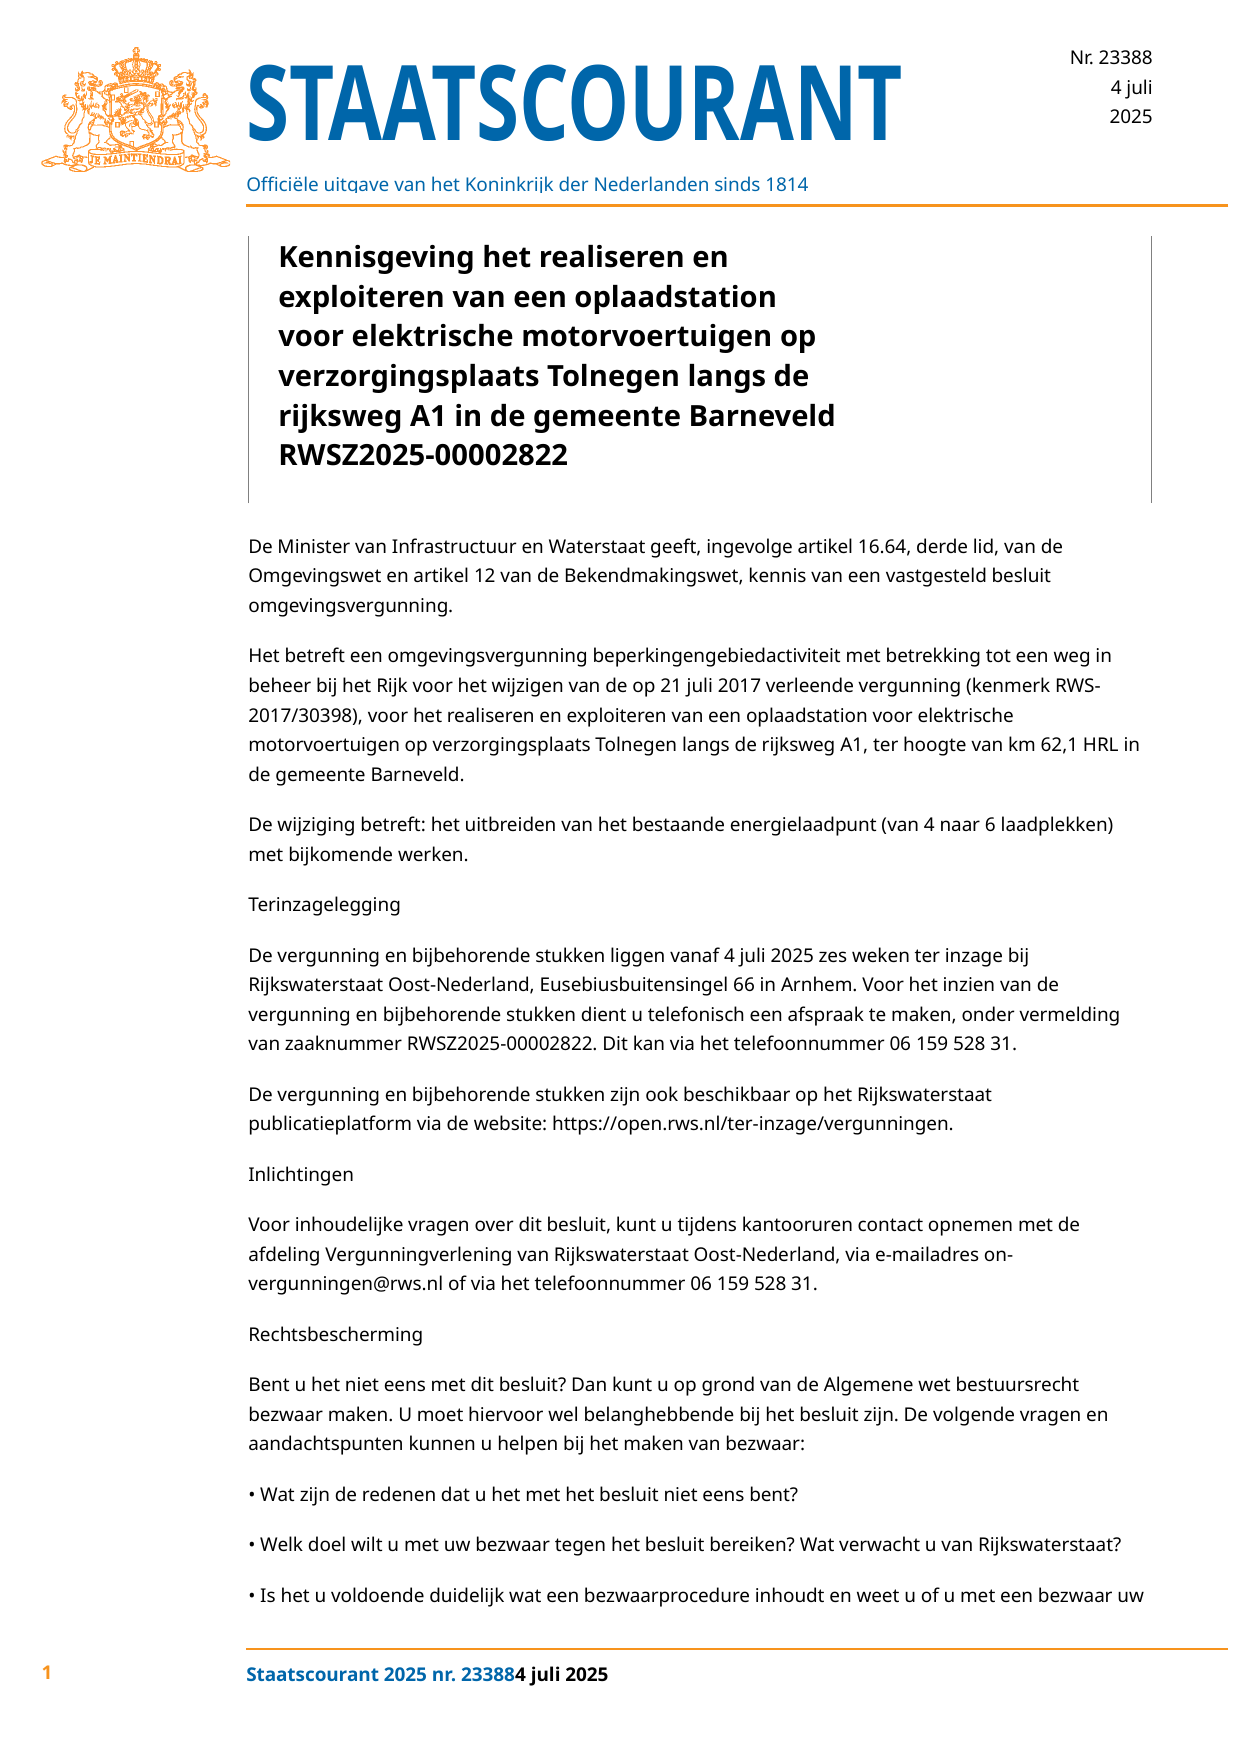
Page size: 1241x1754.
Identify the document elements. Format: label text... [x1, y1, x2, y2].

table_header [1090, 236, 1151, 413]
text Voor inhoudelijke vragen over dit besluit, kunt u tijdens kantooruren contact opnemen met de afdeling Vergunningverlening van Rijkswaterstaat Oost-Nederland, via e-mailadres on-vergunningen@rws.nl of via het telefoonnummer 06 159 528 31. [248, 1211, 1152, 1296]
picture [41, 47, 231, 172]
text Terinzagelegging [248, 891, 1152, 917]
text De vergunning en bijbehorende stukken liggen vanaf 4 juli 2025 zes weken ter inzage bij Rijkswaterstaat Oost-Nederland, Eusebiusbuitensingel 66 in Arnhem. Voor het inzien van de vergunning en bijbehorende stukken dient u telefonisch een afspraak te maken, onder vermelding van zaaknummer RWSZ2025-00002822. Dit kan via het telefoonnummer 06 159 528 31. [248, 942, 1152, 1056]
text • Welk doel wilt u met uw bezwaar tegen het besluit bereiken? Wat verwacht u van Rijkswaterstaat? [248, 1531, 1152, 1557]
picture [912, 236, 1090, 414]
table_header Kennisgeving het realiseren en exploiteren van een oplaadstation voor elektrische motorvoertuigen op verzorgingsplaats Tolnegen langs de rijksweg A1 in de gemeente Barneveld RWSZ2025-00002822 [249, 236, 850, 503]
table_header [850, 414, 1151, 503]
text • Is het u voldoende duidelijk wat een bezwaarprocedure inhoudt en weet u of u met een bezwaar uw [248, 1582, 1152, 1607]
table_header [850, 236, 912, 413]
text Rechtsbescherming [248, 1321, 1152, 1347]
text Het betreft een omgevingsvergunning beperkingengebiedactiviteit met betrekking tot een weg in beheer bij het Rijk voor het wijzigen van de op 21 juli 2017 verleende vergunning (kenmerk RWS-2017/30398), voor het realiseren en exploiteren van een oplaadstation voor elektrische motorvoertuigen op verzorgingsplaats Tolnegen langs de rijksweg A1, ter hoogte van km 62,1 HRL in de gemeente Barneveld. [248, 643, 1152, 787]
text De vergunning en bijbehorende stukken zijn ook beschikbaar op het Rijkswaterstaat publicatieplatform via de website: https://open.rws.nl/ter-inzage/vergunningen. [248, 1081, 1152, 1136]
text • Wat zijn de redenen dat u het met het besluit niet eens bent? [248, 1481, 1152, 1507]
text De wijziging betreft: het uitbreiden van het bestaande energielaadpunt (van 4 naar 6 laadplekken) met bijkomende werken. [248, 811, 1152, 867]
text De Minister van Infrastructuur en Waterstaat geeft, ingevolge artikel 16.64, derde lid, van de Omgevingswet en artikel 12 van de Bekendmakingswet, kennis van een vastgesteld besluit omgevingsvergunning. [248, 533, 1152, 618]
text Inlichtingen [248, 1161, 1152, 1187]
text Bent u het niet eens met dit besluit? Dan kunt u op grond van de Algemene wet bestuursrecht bezwaar maken. U moet hiervoor wel belanghebbende bij het besluit zijn. De volgende vragen en aandachtspunten kunnen u helpen bij het maken van bezwaar: [248, 1371, 1152, 1456]
